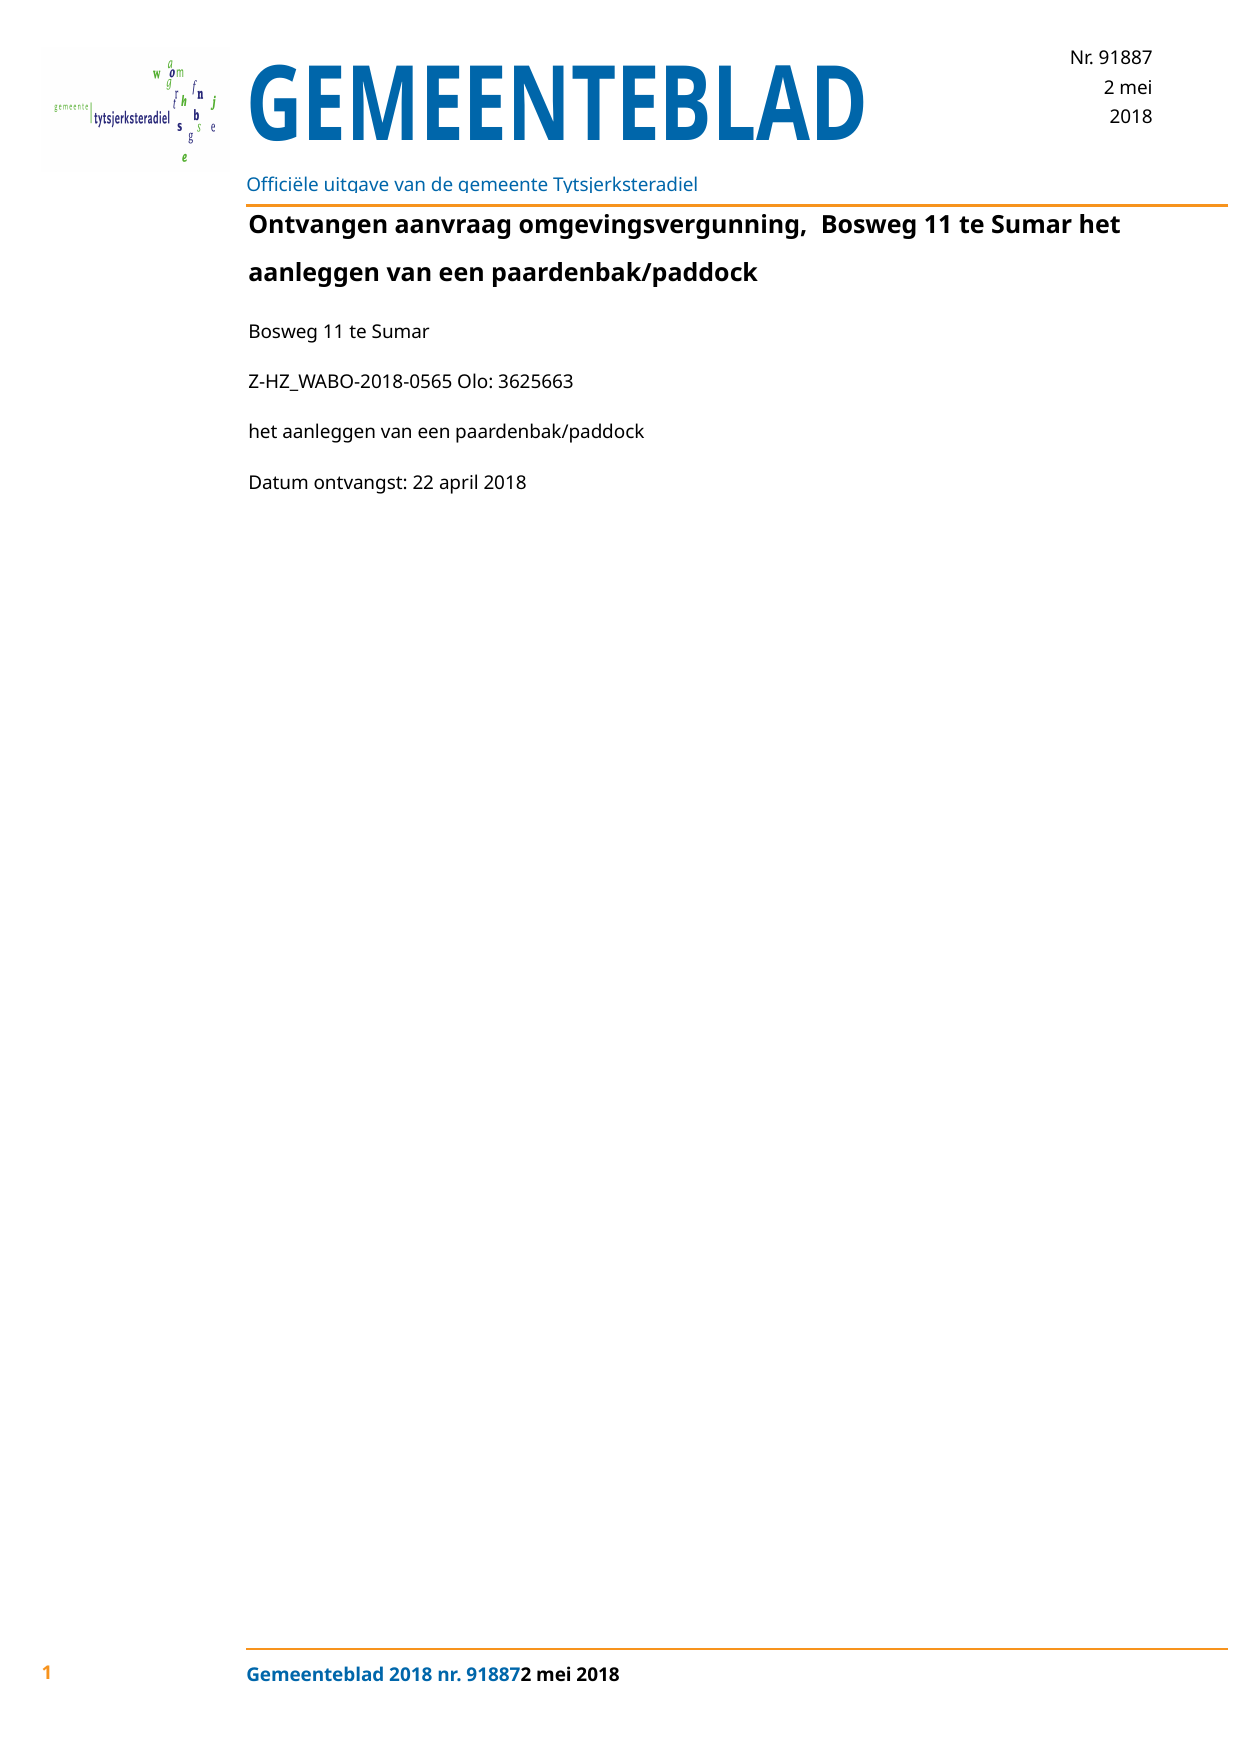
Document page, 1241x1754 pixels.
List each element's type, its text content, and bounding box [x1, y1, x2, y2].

picture [41, 47, 231, 172]
text Ontvangen aanvraag omgevingsvergunning, Bosweg 11 te Sumar het aanleggen van een paardenbak/paddock [248, 207, 1152, 288]
text het aanleggen van een paardenbak/paddock [248, 419, 1152, 444]
text Z-HZ_WABO-2018-0565 Olo: 3625663 [248, 368, 1152, 394]
text Bosweg 11 te Sumar [248, 318, 1152, 344]
text Datum ontvangst: 22 april 2018 [248, 469, 1152, 495]
